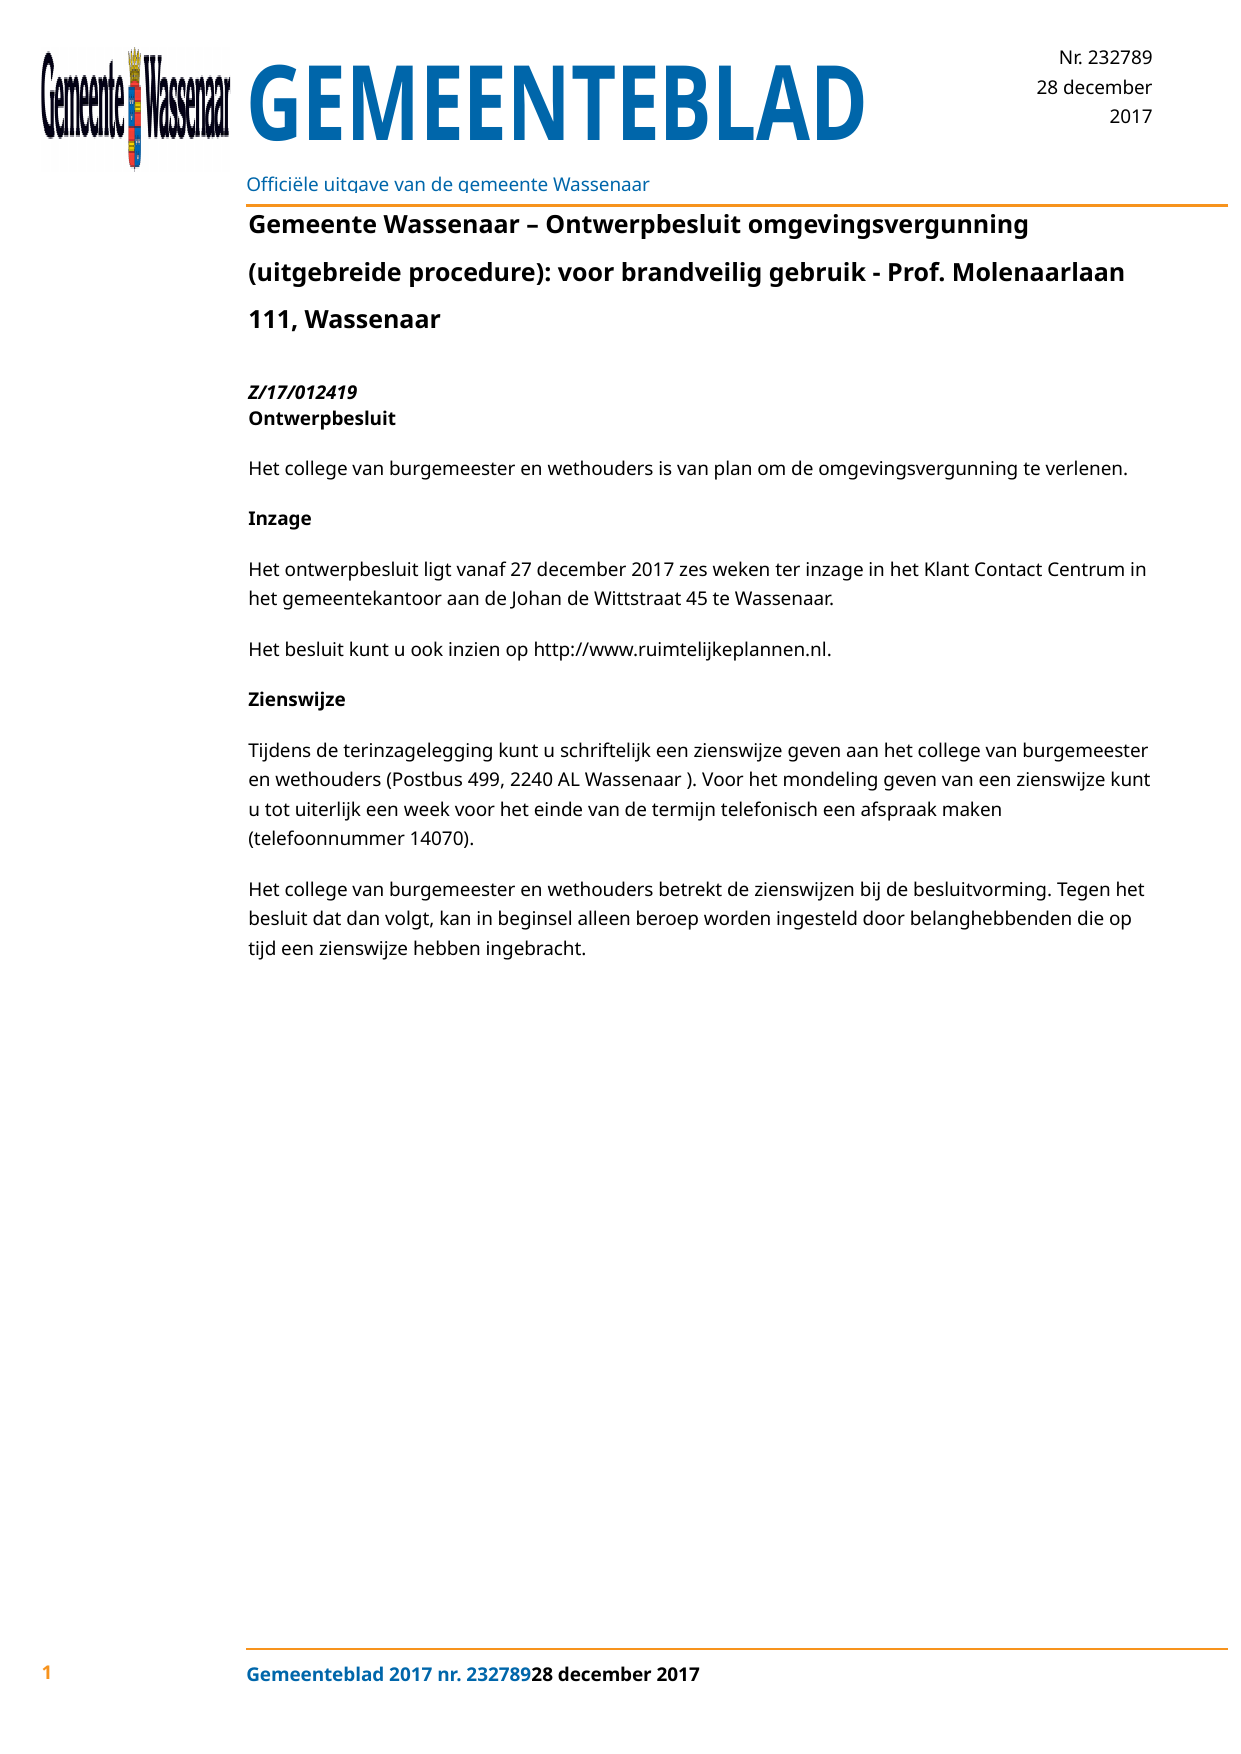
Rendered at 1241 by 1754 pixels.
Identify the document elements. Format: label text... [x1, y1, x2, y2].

text Gemeente Wassenaar – Ontwerpbesluit omgevingsvergunning (uitgebreide procedure): voor brandveilig gebruik - Prof. Molenaarlaan 111, Wassenaar [248, 207, 1152, 336]
text Zienswijze [248, 686, 1152, 712]
text Het ontwerpbesluit ligt vanaf 27 december 2017 zes weken ter inzage in het Klant Contact Centrum in het gemeentekantoor aan de Johan de Wittstraat 45 te Wassenaar. [248, 556, 1152, 611]
text Inzage [248, 506, 1152, 531]
text Tijdens de terinzagelegging kunt u schriftelijk een zienswijze geven aan het college van burgemeester en wethouders (Postbus 499, 2240 AL Wassenaar ). Voor het mondeling geven van een zienswijze kunt u tot uiterlijk een week voor het einde van de termijn telefonisch een afspraak maken (telefoonnummer 14070). [248, 737, 1152, 851]
text Ontwerpbesluit [248, 405, 1152, 431]
text Het college van burgemeester en wethouders betrekt de zienswijzen bij de besluitvorming. Tegen het besluit dat dan volgt, kan in beginsel alleen beroep worden ingesteld door belanghebbenden die op tijd een zienswijze hebben ingebracht. [248, 876, 1152, 961]
text Z/17/012419 [248, 379, 1152, 405]
picture [41, 47, 231, 172]
text Het college van burgemeester en wethouders is van plan om de omgevingsvergunning te verlenen. [248, 455, 1152, 481]
text Het besluit kunt u ook inzien op http://www.ruimtelijkeplannen.nl. [248, 636, 1152, 662]
